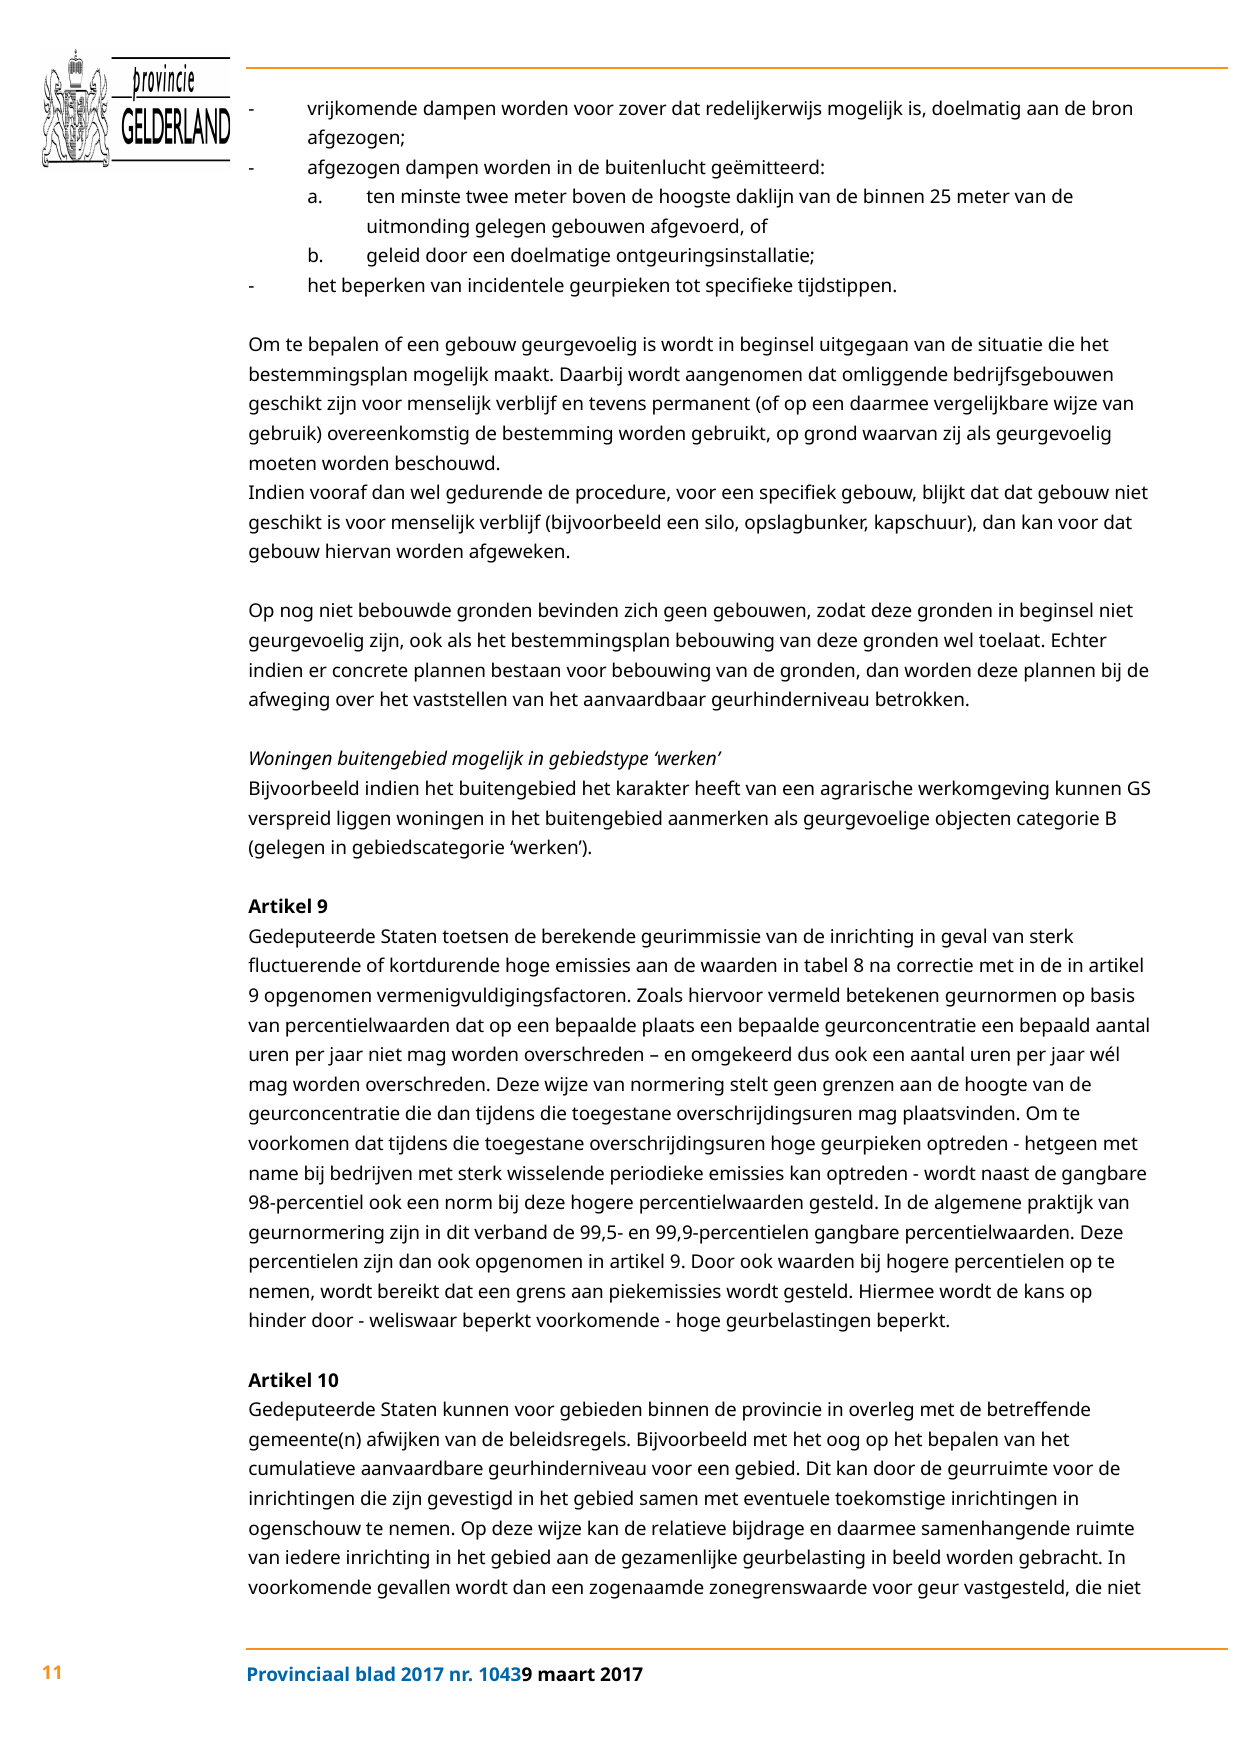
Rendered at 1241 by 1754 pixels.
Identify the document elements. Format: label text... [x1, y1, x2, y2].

text Woningen buitengebied mogelijk in gebiedstype ‘werken’ [248, 746, 1152, 771]
text Bijvoorbeeld indien het buitengebied het karakter heeft van een agrarische werkomgeving kunnen GS verspreid liggen woningen in het buitengebied aanmerken als geurgevoelige objecten categorie B (gelegen in gebiedscategorie ‘werken’). [248, 775, 1152, 860]
text Gedeputeerde Staten kunnen voor gebieden binnen de provincie in overleg met de betreffende gemeente(n) afwijken van de beleidsregels. Bijvoorbeeld met het oog op het bepalen van het cumulatieve aanvaardbare geurhinderniveau voor een gebied. Dit kan door de geurruimte voor de inrichtingen die zijn gevestigd in het gebied samen met eventuele toekomstige inrichtingen in ogenschouw te nemen. Op deze wijze kan de relatieve bijdrage en daarmee samenhangende ruimte van iedere inrichting in het gebied aan de gezamenlijke geurbelasting in beeld worden gebracht. In voorkomende gevallen wordt dan een zogenaamde zonegrenswaarde voor geur vastgesteld, die niet [248, 1396, 1152, 1600]
list ten minste twee meter boven de hoogste daklijn van de binnen 25 meter van de uitmonding gelegen gebouwen afgevoerd, of [307, 183, 1152, 239]
text Indien vooraf dan wel gedurende de procedure, voor een specifiek gebouw, blijkt dat dat gebouw niet geschikt is voor menselijk verblijf (bijvoorbeeld een silo, opslagbunker, kapschuur), dan kan voor dat gebouw hiervan worden afgeweken. [248, 479, 1152, 564]
text Gedeputeerde Staten toetsen de berekende geurimmissie van de inrichting in geval van sterk fluctuerende of kortdurende hoge emissies aan de waarden in tabel 8 na correctie met in de in artikel 9 opgenomen vermenigvuldigingsfactoren. Zoals hiervoor vermeld betekenen geurnormen op basis van percentielwaarden dat op een bepaalde plaats een bepaalde geurconcentratie een bepaald aantal uren per jaar niet mag worden overschreden – en omgekeerd dus ook een aantal uren per jaar wél mag worden overschreden. Deze wijze van normering stelt geen grenzen aan de hoogte van de geurconcentratie die dan tijdens die toegestane overschrijdingsuren mag plaatsvinden. Om te voorkomen dat tijdens die toegestane overschrijdingsuren hoge geurpieken optreden - hetgeen met name bij bedrijven met sterk wisselende periodieke emissies kan optreden - wordt naast de gangbare 98-percentiel ook een norm bij deze hogere percentielwaarden gesteld. In de algemene praktijk van geurnormering zijn in dit verband de 99,5- en 99,9-percentielen gangbare percentielwaarden. Deze percentielen zijn dan ook opgenomen in artikel 9. Door ook waarden bij hogere percentielen op te nemen, wordt bereikt dat een grens aan piekemissies wordt gesteld. Hiermee wordt de kans op hinder door - weliswaar beperkt voorkomende - hoge geurbelastingen beperkt. [248, 923, 1152, 1333]
text Om te bepalen of een gebouw geurgevoelig is wordt in beginsel uitgegaan van de situatie die het bestemmingsplan mogelijk maakt. Daarbij wordt aangenomen dat omliggende bedrijfsgebouwen geschikt zijn voor menselijk verblijf en tevens permanent (of op een daarmee vergelijkbare wijze van gebruik) overeenkomstig de bestemming worden gebruikt, op grond waarvan zij als geurgevoelig moeten worden beschouwd. [248, 331, 1152, 476]
list afgezogen dampen worden in de buitenlucht geëmitteerd: [248, 154, 1152, 180]
text Artikel 9 [248, 893, 1152, 919]
picture [41, 47, 231, 172]
list vrijkomende dampen worden voor zover dat redelijkerwijs mogelijk is, doelmatig aan de bron afgezogen; [248, 95, 1152, 150]
text Artikel 10 [248, 1367, 1152, 1393]
text Op nog niet bebouwde gronden bevinden zich geen gebouwen, zodat deze gronden in beginsel niet geurgevoelig zijn, ook als het bestemmingsplan bebouwing van deze gronden wel toelaat. Echter indien er concrete plannen bestaan voor bebouwing van de gronden, dan worden deze plannen bij de afweging over het vaststellen van het aanvaardbaar geurhinderniveau betrokken. [248, 598, 1152, 712]
list geleid door een doelmatige ontgeuringsinstallatie; [307, 243, 1152, 268]
list het beperken van incidentele geurpieken tot specifieke tijdstippen. [248, 272, 1152, 298]
